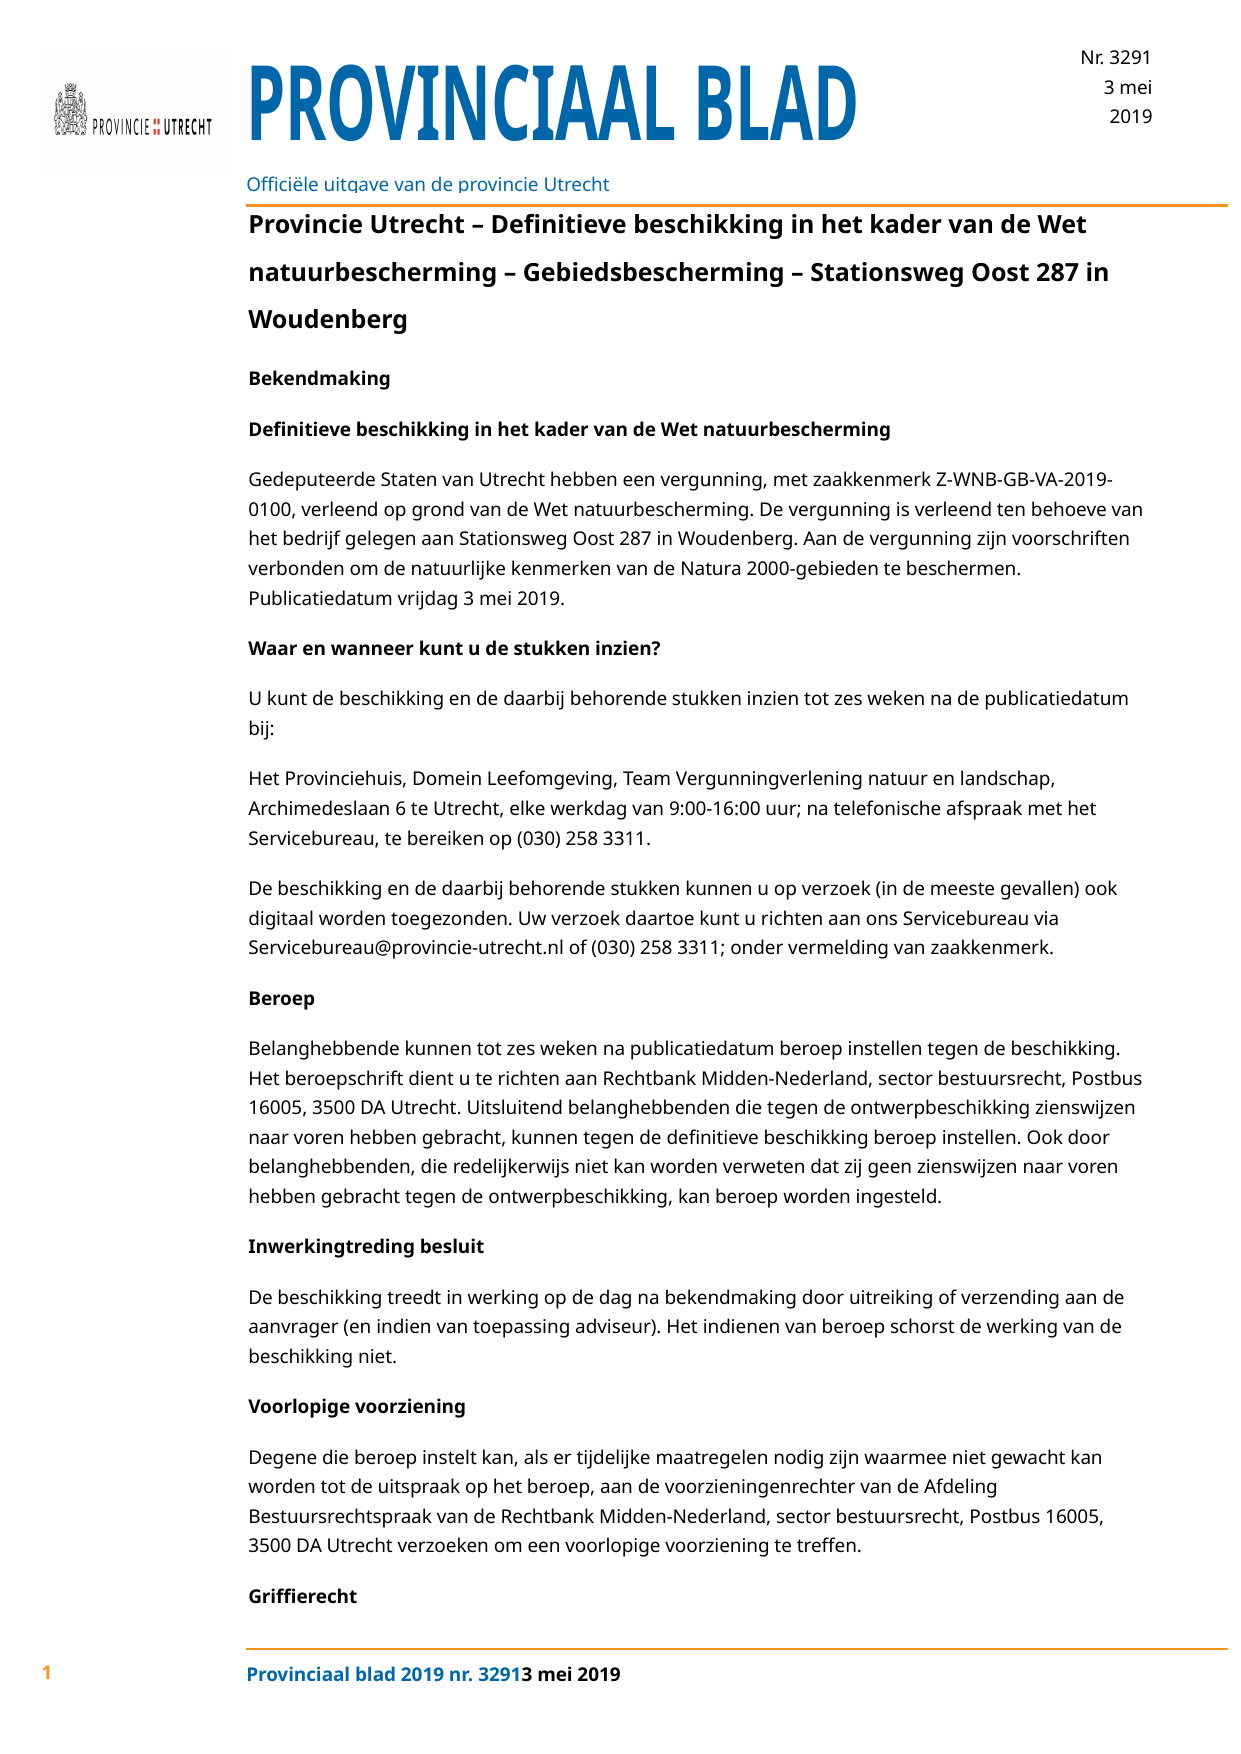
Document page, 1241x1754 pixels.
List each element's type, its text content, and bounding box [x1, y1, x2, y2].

text Provincie Utrecht – Definitieve beschikking in het kader van de Wet natuurbescherming – Gebiedsbescherming – Stationsweg Oost 287 in Woudenberg [248, 207, 1152, 336]
text Belanghebbende kunnen tot zes weken na publicatiedatum beroep instellen tegen de beschikking. Het beroepschrift dient u te richten aan Rechtbank Midden-Nederland, sector bestuursrecht, Postbus 16005, 3500 DA Utrecht. Uitsluitend belanghebbenden die tegen de ontwerpbeschikking zienswijzen naar voren hebben gebracht, kunnen tegen de definitieve beschikking beroep instellen. Ook door belanghebbenden, die redelijkerwijs niet kan worden verweten dat zij geen zienswijzen naar voren hebben gebracht tegen de ontwerpbeschikking, kan beroep worden ingesteld. [248, 1035, 1152, 1209]
text Waar en wanneer kunt u de stukken inzien? [248, 635, 1152, 661]
text Inwerkingtreding besluit [248, 1233, 1152, 1259]
text Degene die beroep instelt kan, als er tijdelijke maatregelen nodig zijn waarmee niet gewacht kan worden tot de uitspraak op het beroep, aan de voorzieningenrechter van de Afdeling Bestuursrechtspraak van de Rechtbank Midden-Nederland, sector bestuursrecht, Postbus 16005, 3500 DA Utrecht verzoeken om een voorlopige voorziening te treffen. [248, 1444, 1152, 1558]
text Beroep [248, 985, 1152, 1010]
text De beschikking treedt in werking op de dag na bekendmaking door uitreiking of verzending aan de aanvrager (en indien van toepassing adviseur). Het indienen van beroep schorst de werking van de beschikking niet. [248, 1284, 1152, 1369]
text Griffierecht [248, 1583, 1152, 1609]
picture [41, 47, 231, 172]
text Bekendmaking [248, 366, 1152, 391]
text De beschikking en de daarbij behorende stukken kunnen u op verzoek (in de meeste gevallen) ook digitaal worden toegezonden. Uw verzoek daartoe kunt u richten aan ons Servicebureau via Servicebureau@provincie-utrecht.nl of (030) 258 3311; onder vermelding van zaakkenmerk. [248, 875, 1152, 960]
text Gedeputeerde Staten van Utrecht hebben een vergunning, met zaakkenmerk Z-WNB-GB-VA-2019-0100, verleend op grond van de Wet natuurbescherming. De vergunning is verleend ten behoeve van het bedrijf gelegen aan Stationsweg Oost 287 in Woudenberg. Aan de vergunning zijn voorschriften verbonden om de natuurlijke kenmerken van de Natura 2000-gebieden te beschermen. Publicatiedatum vrijdag 3 mei 2019. [248, 466, 1152, 610]
text Het Provinciehuis, Domein Leefomgeving, Team Vergunningverlening natuur en landschap, Archimedeslaan 6 te Utrecht, elke werkdag van 9:00-16:00 uur; na telefonische afspraak met het Servicebureau, te bereiken op (030) 258 3311. [248, 766, 1152, 850]
text U kunt de beschikking en de daarbij behorende stukken inzien tot zes weken na de publicatiedatum bij: [248, 686, 1152, 741]
text Voorlopige voorziening [248, 1393, 1152, 1419]
text Definitieve beschikking in het kader van de Wet natuurbescherming [248, 416, 1152, 442]
